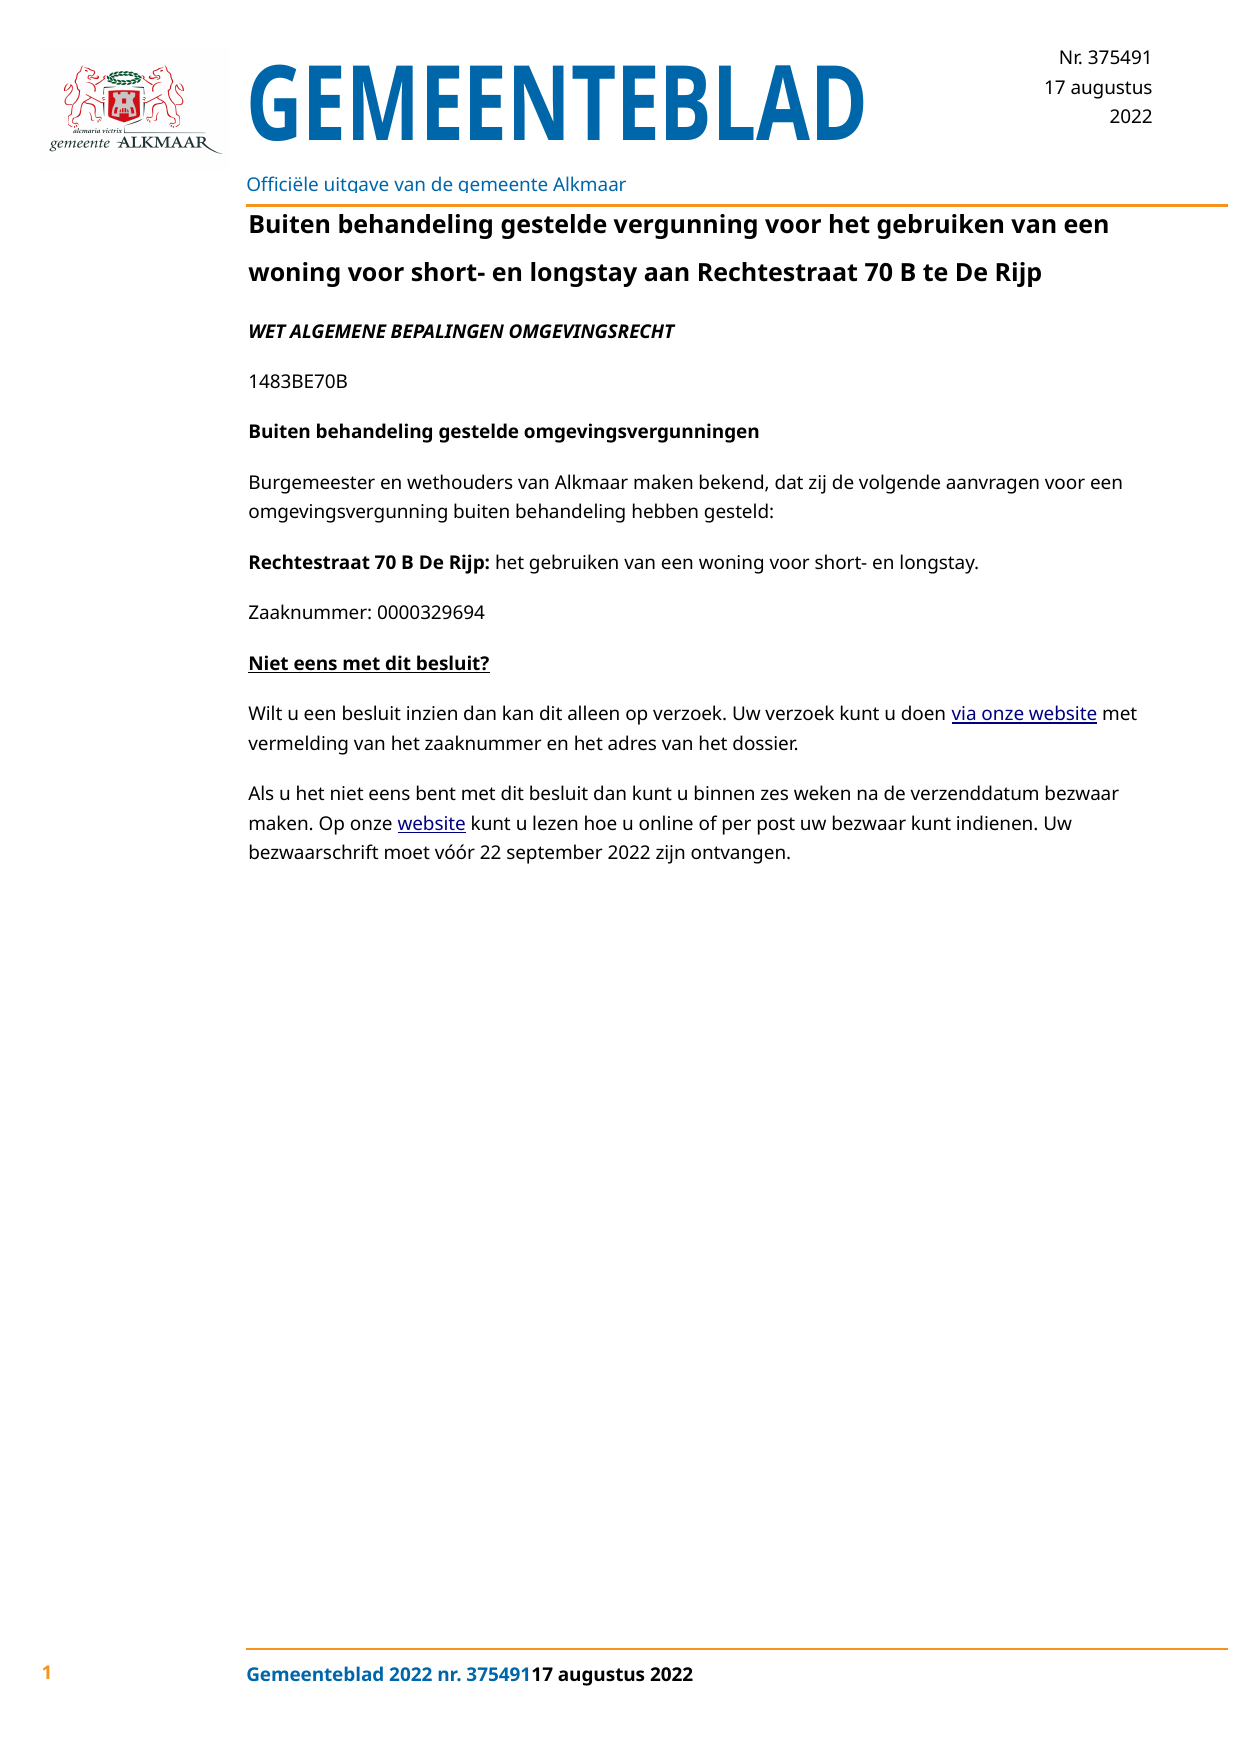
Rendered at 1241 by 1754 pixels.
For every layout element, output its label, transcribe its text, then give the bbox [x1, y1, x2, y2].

text Buiten behandeling gestelde omgevingsvergunningen [248, 419, 1152, 444]
text Als u het niet eens bent met dit besluit dan kunt u binnen zes weken na de verzenddatum bezwaar maken. Op onze website kunt u lezen hoe u online of per post uw bezwaar kunt indienen. Uw bezwaarschrift moet vóór 22 september 2022 zijn ontvangen. [248, 780, 1152, 865]
text 1483BE70B [248, 368, 1152, 394]
text Niet eens met dit besluit? [248, 650, 1152, 676]
text Burgemeester en wethouders van Alkmaar maken bekend, dat zij de volgende aanvragen voor een omgevingsvergunning buiten behandeling hebben gesteld: [248, 469, 1152, 524]
text Rechtestraat 70 B De Rijp: het gebruiken van een woning voor short- en longstay. [248, 549, 1152, 575]
text Buiten behandeling gestelde vergunning voor het gebruiken van een woning voor short- en longstay aan Rechtestraat 70 B te De Rijp [248, 207, 1152, 288]
picture [41, 47, 231, 172]
text Wilt u een besluit inzien dan kan dit alleen op verzoek. Uw verzoek kunt u doen via onze website met vermelding van het zaaknummer en het adres van het dossier. [248, 700, 1152, 756]
text WET ALGEMENE BEPALINGEN OMGEVINGSRECHT [248, 318, 1152, 344]
text Zaaknummer: 0000329694 [248, 599, 1152, 625]
